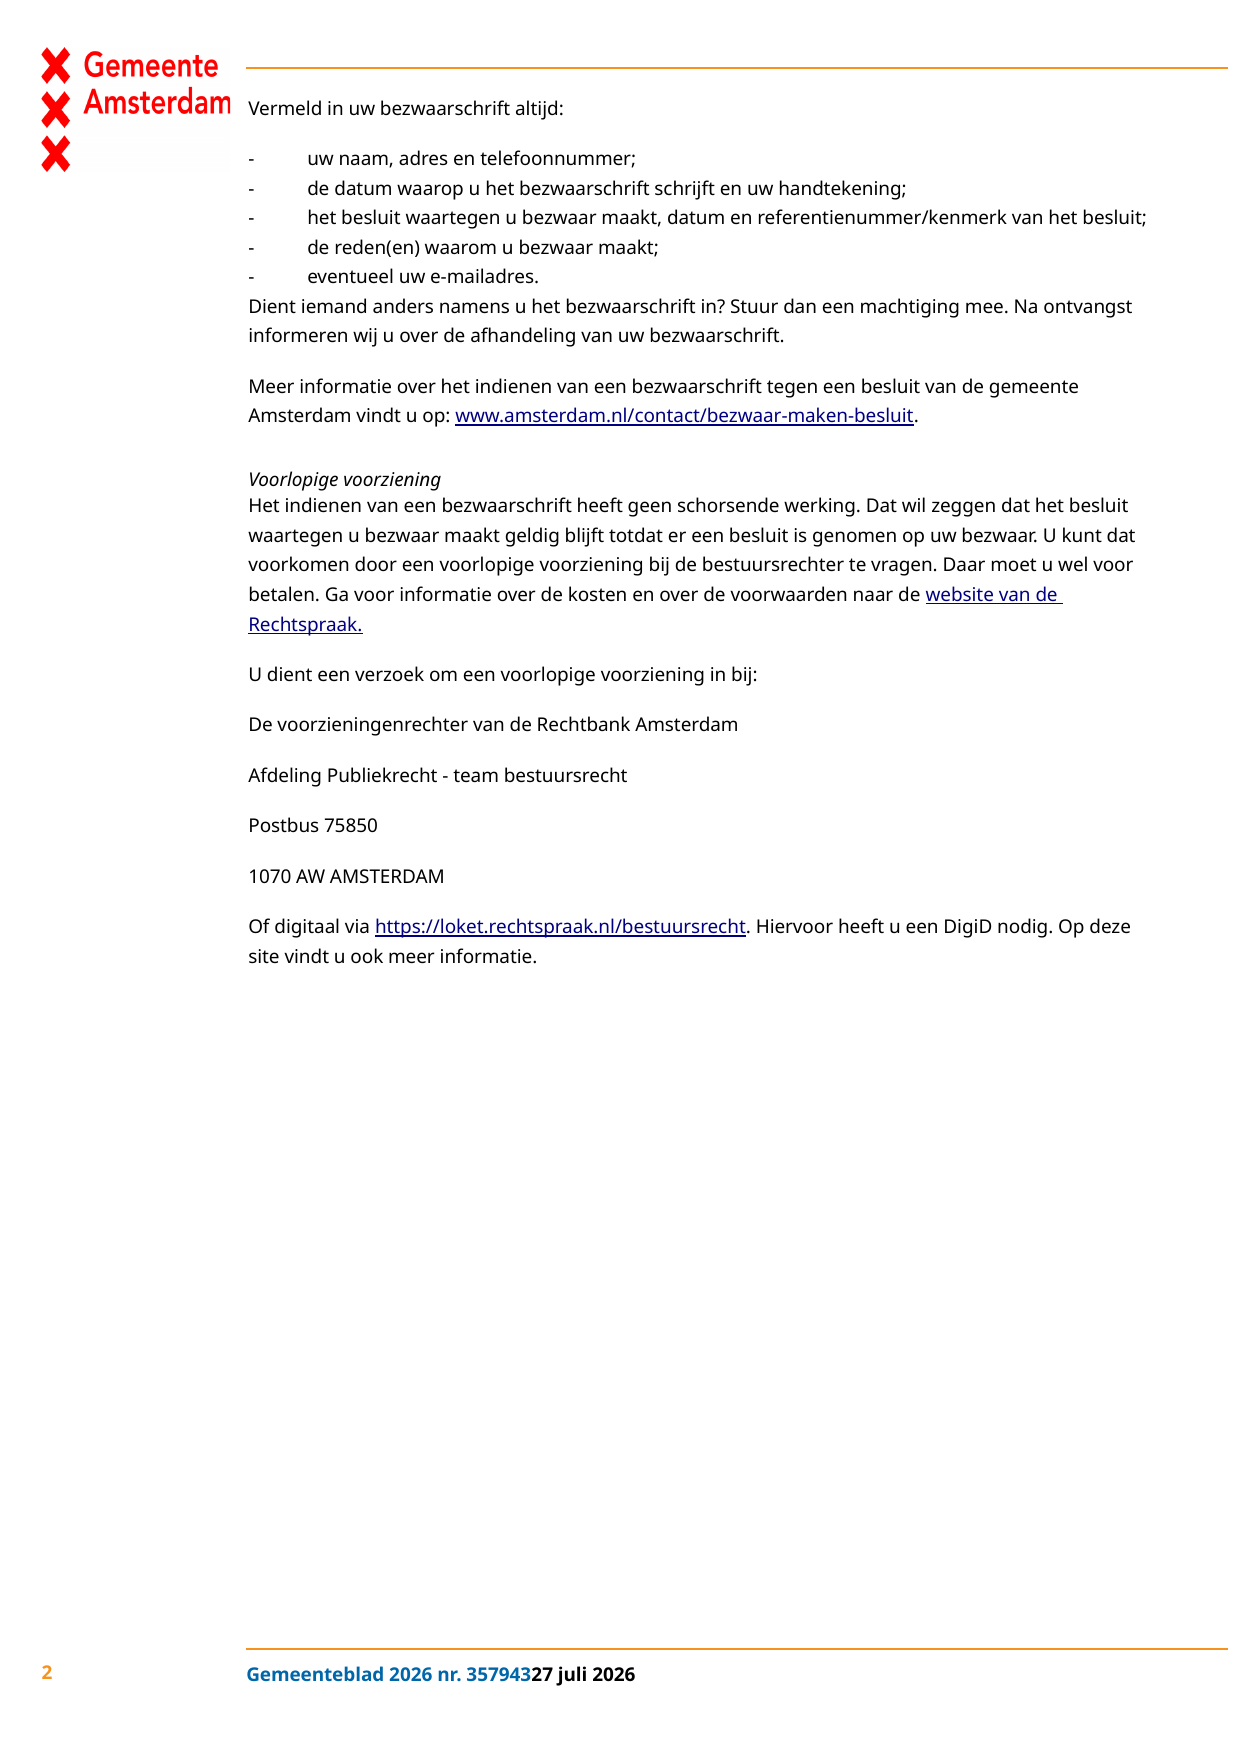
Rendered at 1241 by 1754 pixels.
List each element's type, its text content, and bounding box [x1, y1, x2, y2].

list uw naam, adres en telefoonnummer; [248, 145, 1152, 171]
text De voorzieningenrechter van de Rechtbank Amsterdam [248, 712, 1152, 737]
list de reden(en) waarom u bezwaar maakt; [248, 234, 1152, 260]
list het besluit waartegen u bezwaar maakt, datum en referentienummer/kenmerk van het besluit; [248, 204, 1152, 230]
list de datum waarop u het bezwaarschrift schrijft en uw handtekening; [248, 175, 1152, 201]
text Of digitaal via https://loket.rechtspraak.nl/bestuursrecht. Hiervoor heeft u een DigiD nodig. Op deze site vindt u ook meer informatie. [248, 913, 1152, 968]
text Voorlopige voorziening [248, 467, 1152, 492]
text Vermeld in uw bezwaarschrift altijd: [248, 95, 1152, 121]
text Het indienen van een bezwaarschrift heeft geen schorsende werking. Dat wil zeggen dat het besluit waartegen u bezwaar maakt geldig blijft totdat er een besluit is genomen op uw bezwaar. U kunt dat voorkomen door een voorlopige voorziening bij de bestuursrechter te vragen. Daar moet u wel voor betalen. Ga voor informatie over de kosten en over de voorwaarden naar de website van de Rechtspraak. [248, 492, 1152, 636]
text 1070 AW AMSTERDAM [248, 863, 1152, 888]
list eventueel uw e-mailadres. [248, 263, 1152, 289]
text Meer informatie over het indienen van een bezwaarschrift tegen een besluit van de gemeente Amsterdam vindt u op: www.amsterdam.nl/contact/bezwaar-maken-besluit. [248, 373, 1152, 428]
text Postbus 75850 [248, 812, 1152, 838]
text Dient iemand anders namens u het bezwaarschrift in? Stuur dan een machtiging mee. Na ontvangst informeren wij u over de afhandeling van uw bezwaarschrift. [248, 293, 1152, 348]
text Afdeling Publiekrecht - team bestuursrecht [248, 762, 1152, 788]
picture [41, 47, 231, 172]
text U dient een verzoek om een voorlopige voorziening in bij: [248, 661, 1152, 687]
